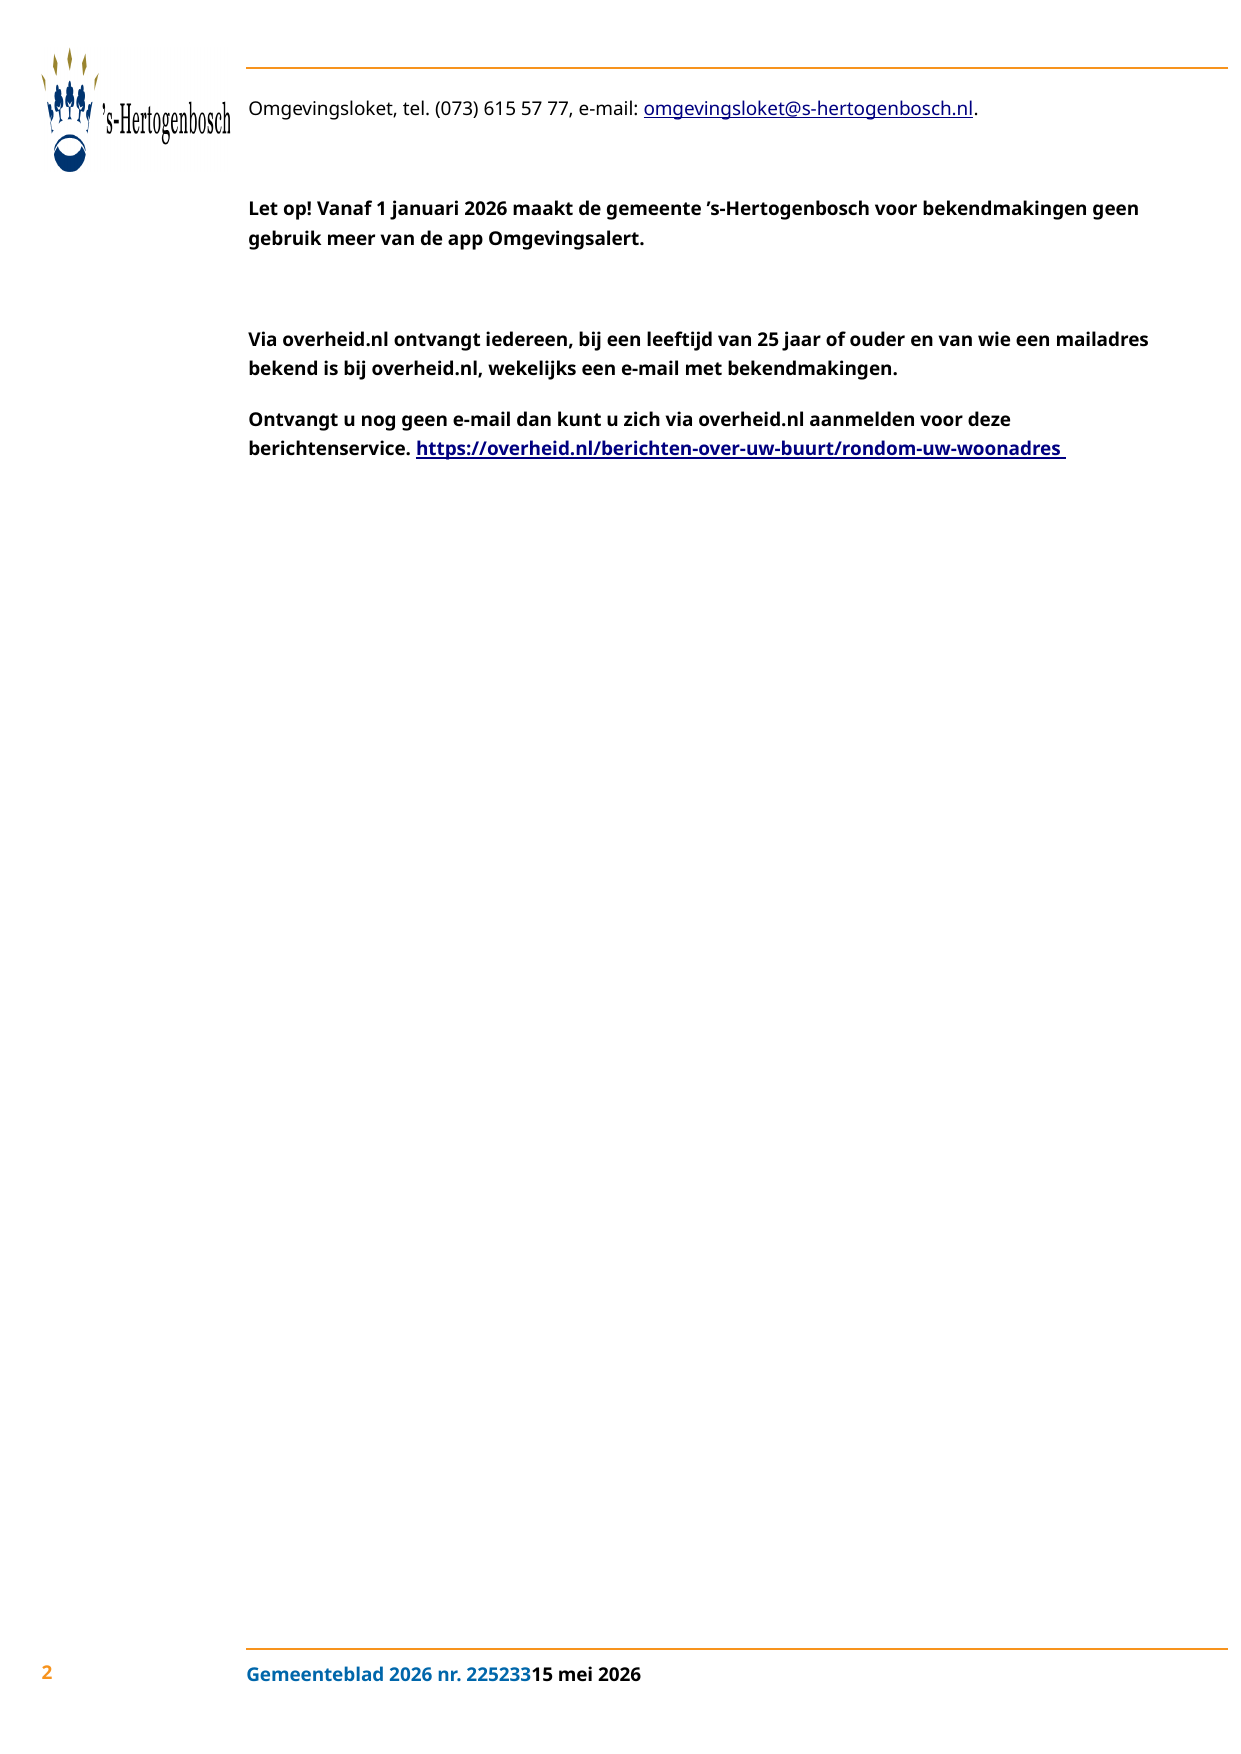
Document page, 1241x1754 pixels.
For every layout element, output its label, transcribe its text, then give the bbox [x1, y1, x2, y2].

text Via overheid.nl ontvangt iedereen, bij een leeftijd van 25 jaar of ouder en van wie een mailadres bekend is bij overheid.nl, wekelijks een e-mail met bekendmakingen. [248, 326, 1152, 381]
picture [41, 47, 231, 172]
text Let op! Vanaf 1 januari 2026 maakt de gemeente ’s-Hertogenbosch voor bekendmakingen geen gebruik meer van de app Omgevingsalert. [248, 196, 1152, 251]
text Ontvangt u nog geen e-mail dan kunt u zich via overheid.nl aanmelden voor deze berichtenservice. https://overheid.nl/berichten-over-uw-buurt/rondom-uw-woonadres [248, 406, 1152, 461]
text Omgevingsloket, tel. (073) 615 57 77, e-mail: omgevingsloket@s-hertogenbosch.nl. [248, 95, 1152, 121]
